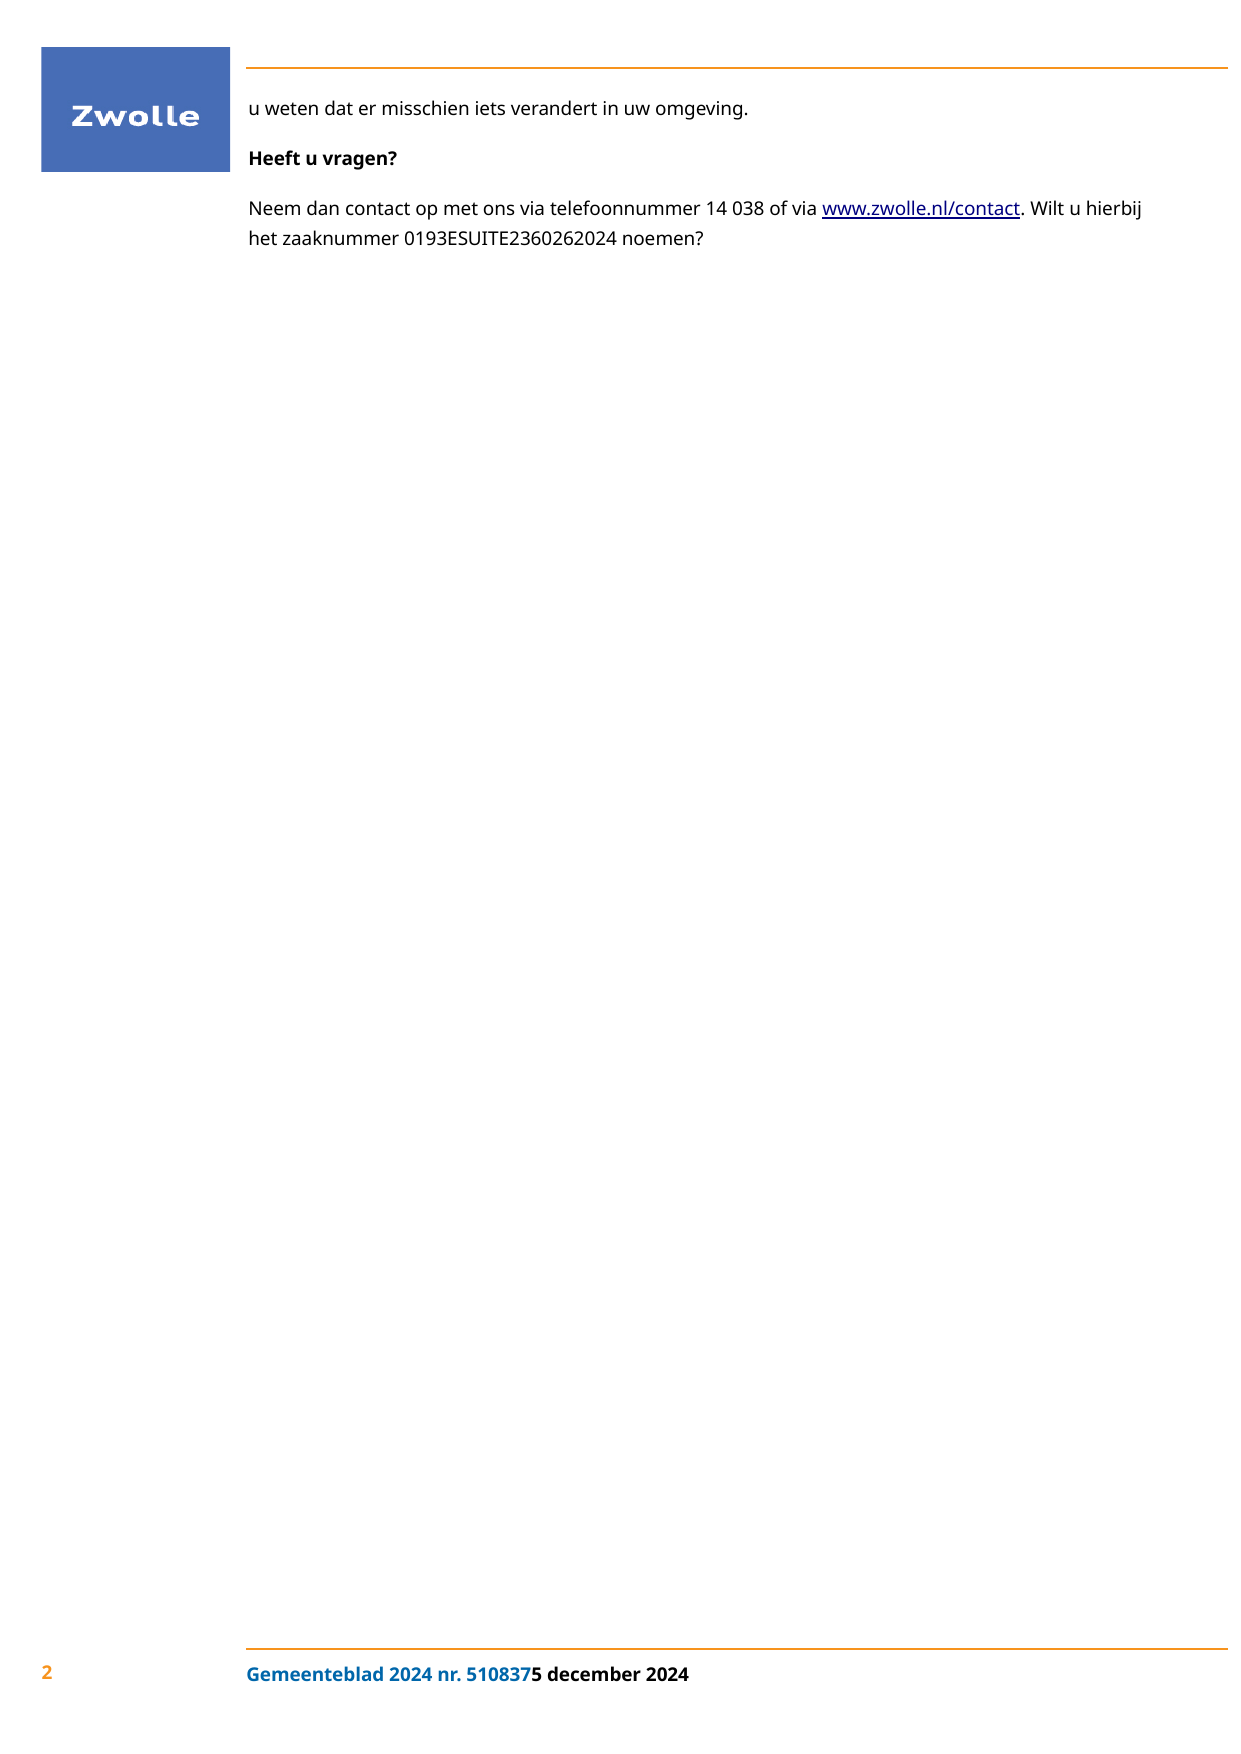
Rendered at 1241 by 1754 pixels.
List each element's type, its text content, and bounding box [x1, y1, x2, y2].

picture [41, 47, 231, 172]
text u weten dat er misschien iets verandert in uw omgeving. [248, 95, 1152, 121]
text Heeft u vragen? [248, 145, 1152, 171]
text Neem dan contact op met ons via telefoonnummer 14 038 of via www.zwolle.nl/contact. Wilt u hierbij het zaaknummer 0193ESUITE2360262024 noemen? [248, 196, 1152, 251]
